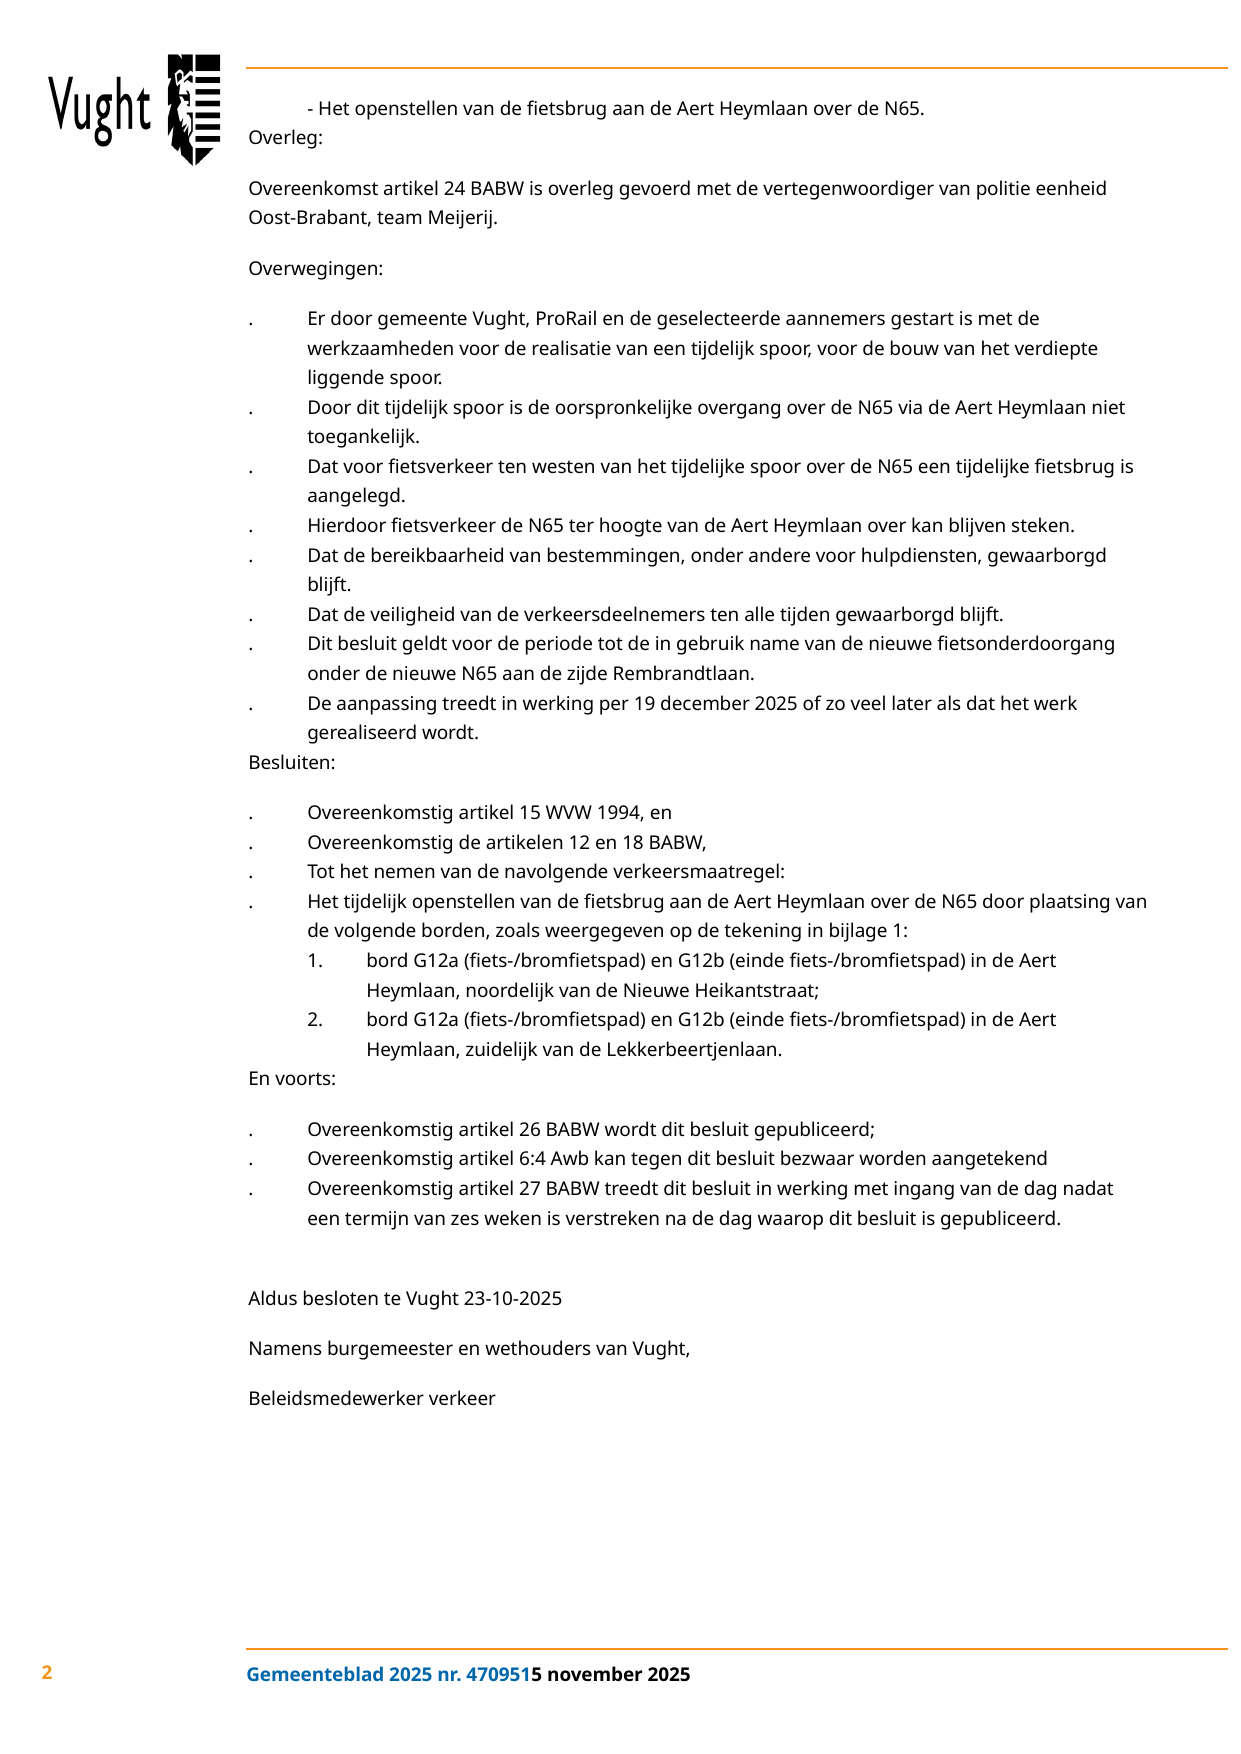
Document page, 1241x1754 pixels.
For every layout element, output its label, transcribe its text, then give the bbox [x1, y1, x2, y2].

list Er door gemeente Vught, ProRail en de geselecteerde aannemers gestart is met de werkzaamheden voor de realisatie van een tijdelijk spoor, voor de bouw van het verdiepte liggende spoor. [248, 305, 1152, 390]
picture [41, 47, 231, 172]
list De aanpassing treedt in werking per 19 december 2025 of zo veel later als dat het werk gerealiseerd wordt. [248, 690, 1152, 745]
list Dat voor fietsverkeer ten westen van het tijdelijke spoor over de N65 een tijdelijke fietsbrug is aangelegd. [248, 453, 1152, 508]
text Overwegingen: [248, 255, 1152, 281]
list Dit besluit geldt voor de periode tot de in gebruik name van de nieuwe fietsonderdoorgang onder de nieuwe N65 aan de zijde Rembrandtlaan. [248, 631, 1152, 686]
text Beleidsmedewerker verkeer [248, 1386, 1152, 1411]
text Aldus besloten te Vught 23-10-2025 [248, 1285, 1152, 1311]
text En voorts: [248, 1066, 1152, 1091]
list Hierdoor fietsverkeer de N65 ter hoogte van de Aert Heymlaan over kan blijven steken. [248, 512, 1152, 538]
list Door dit tijdelijk spoor is de oorspronkelijke overgang over de N65 via de Aert Heymlaan niet toegankelijk. [248, 394, 1152, 449]
list Overeenkomstig artikel 27 BABW treedt dit besluit in werking met ingang van de dag nadat een termijn van zes weken is verstreken na de dag waarop dit besluit is gepubliceerd. [248, 1175, 1152, 1231]
text Overleg: [248, 124, 1152, 150]
list - Het openstellen van de fietsbrug aan de Aert Heymlaan over de N65. [248, 95, 1152, 121]
list Dat de veiligheid van de verkeersdeelnemers ten alle tijden gewaarborgd blijft. [248, 601, 1152, 627]
list Dat de bereikbaarheid van bestemmingen, onder andere voor hulpdiensten, gewaarborgd blijft. [248, 542, 1152, 597]
list Overeenkomstig de artikelen 12 en 18 BABW, [248, 829, 1152, 855]
list Overeenkomstig artikel 26 BABW wordt dit besluit gepubliceerd; [248, 1116, 1152, 1142]
text Namens burgemeester en wethouders van Vught, [248, 1335, 1152, 1361]
list Overeenkomstig artikel 6:4 Awb kan tegen dit besluit bezwaar worden aangetekend [248, 1146, 1152, 1171]
text Besluiten: [248, 749, 1152, 775]
list Tot het nemen van de navolgende verkeersmaatregel: [248, 858, 1152, 884]
list bord G12a (fiets-/bromfietspad) en G12b (einde fiets-/bromfietspad) in de Aert Heymlaan, noordelijk van de Nieuwe Heikantstraat; [307, 947, 1152, 1003]
list Overeenkomstig artikel 15 WVW 1994, en [248, 799, 1152, 825]
list bord G12a (fiets-/bromfietspad) en G12b (einde fiets-/bromfietspad) in de Aert Heymlaan, zuidelijk van de Lekkerbeertjenlaan. [307, 1006, 1152, 1062]
text Overeenkomst artikel 24 BABW is overleg gevoerd met de vertegenwoordiger van politie eenheid Oost-Brabant, team Meijerij. [248, 175, 1152, 230]
list Het tijdelijk openstellen van de fietsbrug aan de Aert Heymlaan over de N65 door plaatsing van de volgende borden, zoals weergegeven op de tekening in bijlage 1: [248, 888, 1152, 943]
